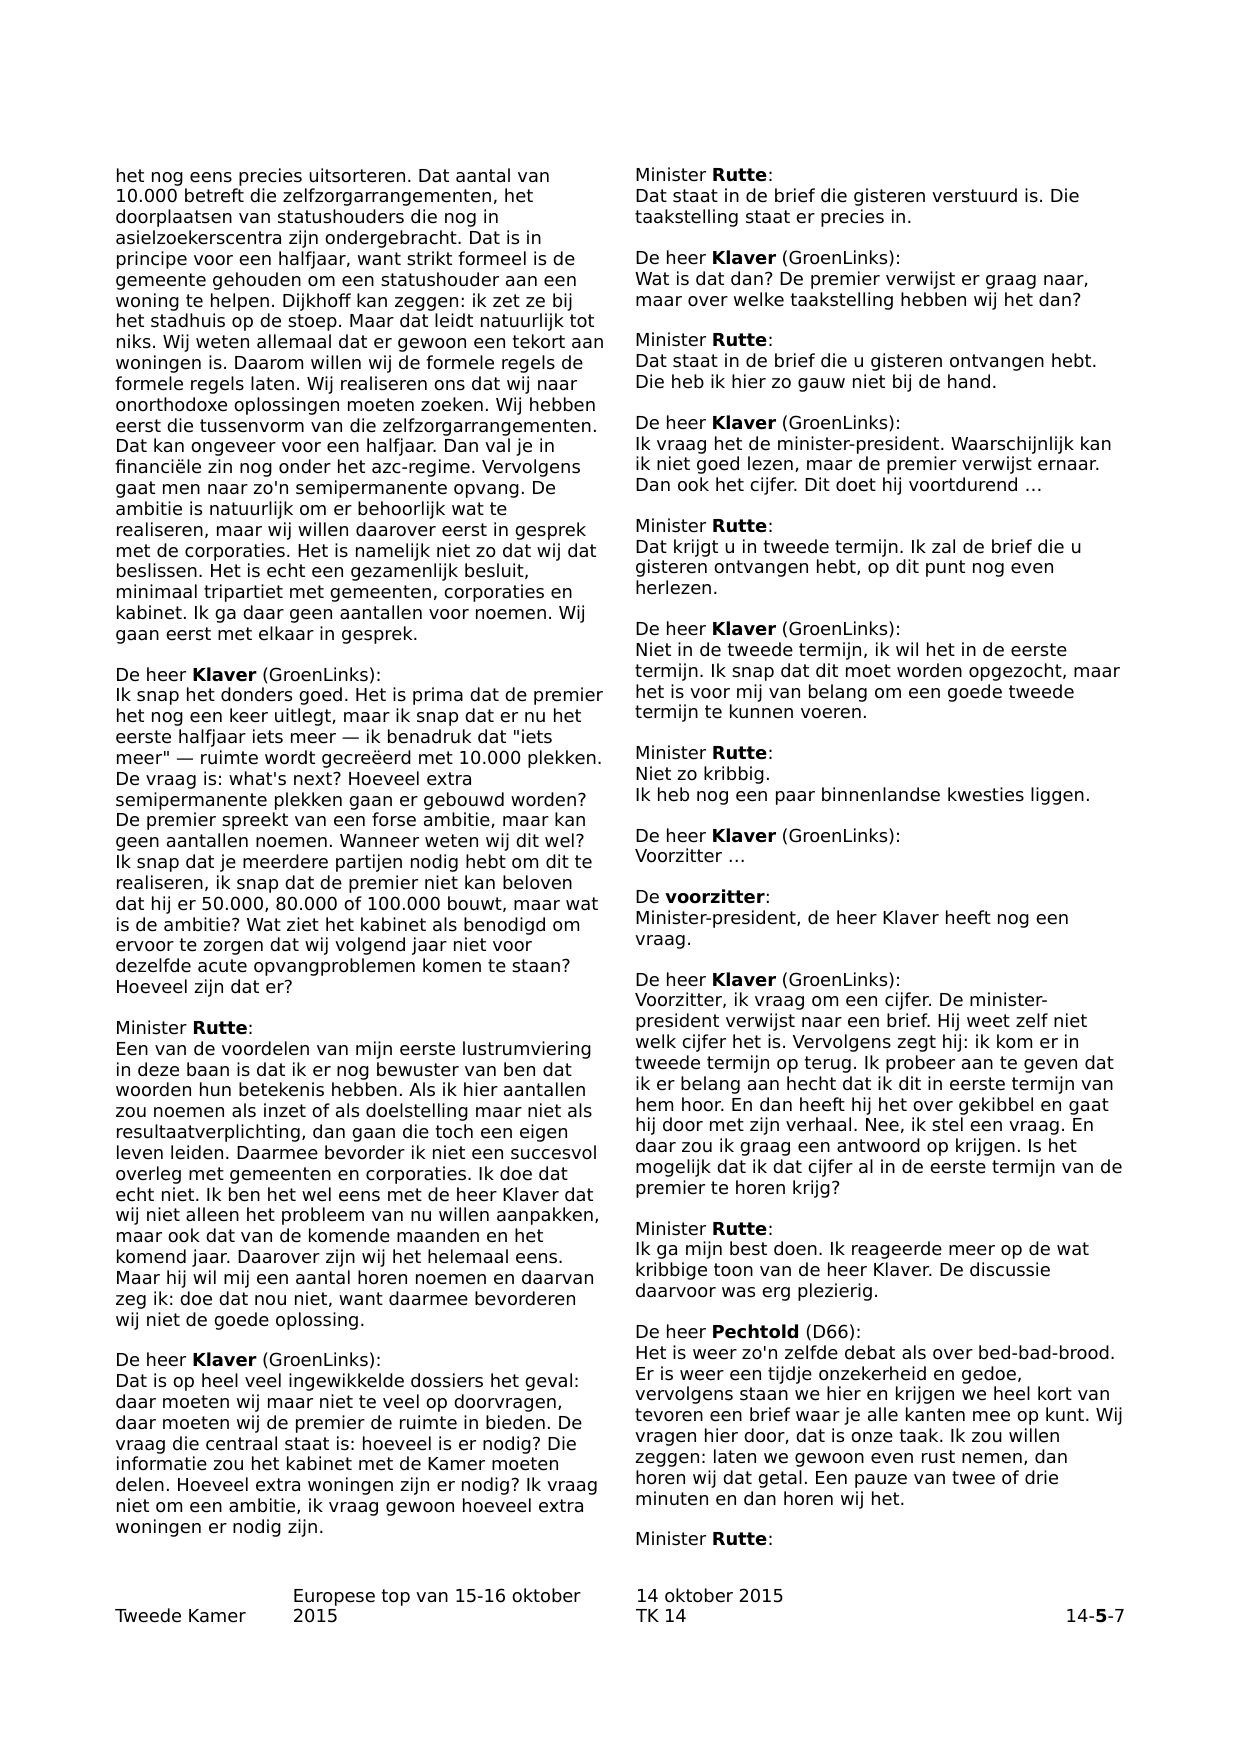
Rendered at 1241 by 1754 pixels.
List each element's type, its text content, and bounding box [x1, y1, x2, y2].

text Minister-president, de heer Klaver heeft nog een vraag. [635, 908, 1125, 949]
text Voorzitter … [635, 846, 1125, 867]
text De heer Klaver (GroenLinks): [115, 664, 605, 685]
text Minister Rutte: [635, 330, 1125, 351]
text Dat krijgt u in tweede termijn. Ik zal de brief die u gisteren ontvangen hebt, op dit punt nog even herlezen. [635, 536, 1125, 599]
text Dat staat in de brief die u gisteren ontvangen hebt. Die heb ik hier zo gauw niet bij de hand. [635, 351, 1125, 392]
text Dat staat in de brief die gisteren verstuurd is. Die taakstelling staat er precies in. [635, 186, 1125, 228]
text Minister Rutte: [115, 1018, 605, 1038]
text Ik snap het donders goed. Het is prima dat de premier het nog een keer uitlegt, maar ik snap dat er nu het eerste halfjaar iets meer — ik benadruk dat "iets meer" — ruimte wordt gecreëerd met 10.000 plekken. De vraag is: what's next? Hoeveel extra semipermanente plekken gaan er gebouwd worden? De premier spreekt van een forse ambitie, maar kan geen aantallen noemen. Wanneer weten wij dit wel? Ik snap dat je meerdere partijen nodig hebt om dit te realiseren, ik snap dat de premier niet kan beloven dat hij er 50.000, 80.000 of 100.000 bouwt, maar wat is de ambitie? Wat ziet het kabinet als benodigd om ervoor te zorgen dat wij volgend jaar niet voor dezelfde acute opvangproblemen komen te staan? Hoeveel zijn dat er? [115, 685, 605, 998]
text Minister Rutte: [635, 516, 1125, 536]
text Minister Rutte: [635, 165, 1125, 186]
text Dat is op heel veel ingewikkelde dossiers het geval: daar moeten wij maar niet te veel op doorvragen, daar moeten wij de premier de ruimte in bieden. De vraag die centraal staat is: hoeveel is er nodig? Die informatie zou het kabinet met de Kamer moeten delen. Hoeveel extra woningen zijn er nodig? Ik vraag niet om een ambitie, ik vraag gewoon hoeveel extra woningen er nodig zijn. [115, 1371, 605, 1537]
text De heer Klaver (GroenLinks): [635, 248, 1125, 268]
text De heer Klaver (GroenLinks): [115, 1350, 605, 1371]
text Niet in de tweede termijn, ik wil het in de eerste termijn. Ik snap dat dit moet worden opgezocht, maar het is voor mij van belang om een goede tweede termijn te kunnen voeren. [635, 640, 1125, 723]
text De heer Klaver (GroenLinks): [635, 969, 1125, 990]
text De heer Pechtold (D66): [635, 1322, 1125, 1342]
text Ik vraag het de minister-president. Waarschijnlijk kan ik niet goed lezen, maar de premier verwijst ernaar. Dan ook het cijfer. Dit doet hij voortdurend … [635, 433, 1125, 496]
text het nog eens precies uitsorteren. Dat aantal van 10.000 betreft die zelfzorgarrangementen, het doorplaatsen van statushouders die nog in asielzoekerscentra zijn ondergebracht. Dat is in principe voor een halfjaar, want strikt formeel is de gemeente gehouden om een statushouder aan een woning te helpen. Dijkhoff kan zeggen: ik zet ze bij het stadhuis op de stoep. Maar dat leidt natuurlijk tot niks. Wij weten allemaal dat er gewoon een tekort aan woningen is. Daarom willen wij de formele regels de formele regels laten. Wij realiseren ons dat wij naar onorthodoxe oplossingen moeten zoeken. Wij hebben eerst die tussenvorm van die zelfzorgarrangementen. Dat kan ongeveer voor een halfjaar. Dan val je in financiële zin nog onder het azc-regime. Vervolgens gaat men naar zo'n semipermanente opvang. De ambitie is natuurlijk om er behoorlijk wat te realiseren, maar wij willen daarover eerst in gesprek met de corporaties. Het is namelijk niet zo dat wij dat beslissen. Het is echt een gezamenlijk besluit, minimaal tripartiet met gemeenten, corporaties en kabinet. Ik ga daar geen aantallen voor noemen. Wij gaan eerst met elkaar in gesprek. [115, 165, 605, 644]
text Ik ga mijn best doen. Ik reageerde meer op de wat kribbige toon van de heer Klaver. De discussie daarvoor was erg plezierig. [635, 1239, 1125, 1302]
text Niet zo kribbig. [635, 764, 1125, 784]
text De heer Klaver (GroenLinks): [635, 412, 1125, 433]
text Minister Rutte: [635, 1529, 1125, 1550]
text Het is weer zo'n zelfde debat als over bed-bad-brood. Er is weer een tijdje onzekerheid en gedoe, vervolgens staan we hier en krijgen we heel kort van tevoren een brief waar je alle kanten mee op kunt. Wij vragen hier door, dat is onze taak. Ik zou willen zeggen: laten we gewoon even rust nemen, dan horen wij dat getal. Een pauze van twee of drie minuten en dan horen wij het. [635, 1342, 1125, 1509]
text De voorzitter: [635, 887, 1125, 908]
text Ik heb nog een paar binnenlandse kwesties liggen. [635, 784, 1125, 805]
text Een van de voordelen van mijn eerste lustrumviering in deze baan is dat ik er nog bewuster van ben dat woorden hun betekenis hebben. Als ik hier aantallen zou noemen als inzet of als doelstelling maar niet als resultaatverplichting, dan gaan die toch een eigen leven leiden. Daarmee bevorder ik niet een succesvol overleg met gemeenten en corporaties. Ik doe dat echt niet. Ik ben het wel eens met de heer Klaver dat wij niet alleen het probleem van nu willen aanpakken, maar ook dat van de komende maanden en het komend jaar. Daarover zijn wij het helemaal eens. Maar hij wil mij een aantal horen noemen en daarvan zeg ik: doe dat nou niet, want daarmee bevorderen wij niet de goede oplossing. [115, 1038, 605, 1330]
text Wat is dat dan? De premier verwijst er graag naar, maar over welke taakstelling hebben wij het dan? [635, 268, 1125, 310]
text Minister Rutte: [635, 743, 1125, 764]
text De heer Klaver (GroenLinks): [635, 825, 1125, 846]
text De heer Klaver (GroenLinks): [635, 619, 1125, 640]
text Voorzitter, ik vraag om een cijfer. De minister-president verwijst naar een brief. Hij weet zelf niet welk cijfer het is. Vervolgens zegt hij: ik kom er in tweede termijn op terug. Ik probeer aan te geven dat ik er belang aan hecht dat ik dit in eerste termijn van hem hoor. En dan heeft hij het over gekibbel en gaat hij door met zijn verhaal. Nee, ik stel een vraag. En daar zou ik graag een antwoord op krijgen. Is het mogelijk dat ik dat cijfer al in de eerste termijn van de premier te horen krijg? [635, 990, 1125, 1198]
text Minister Rutte: [635, 1218, 1125, 1239]
